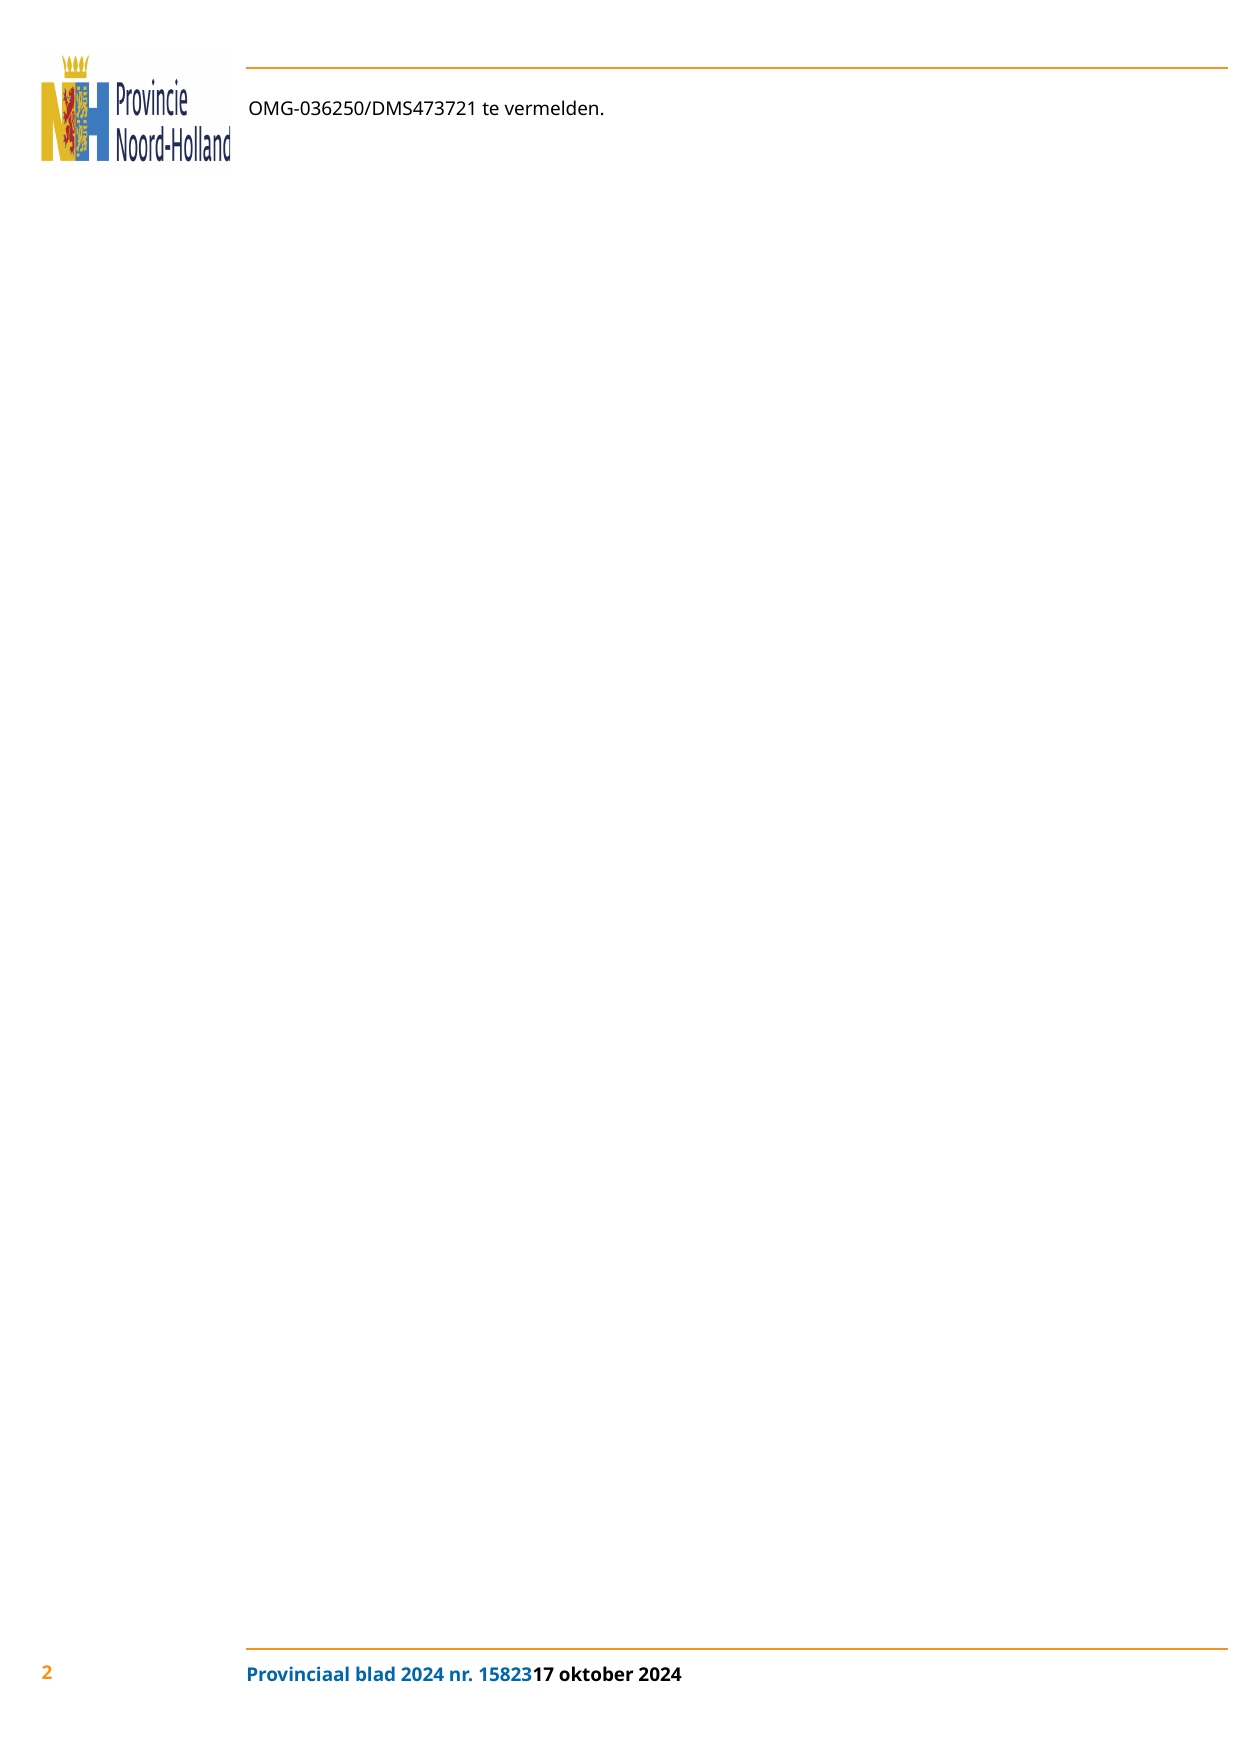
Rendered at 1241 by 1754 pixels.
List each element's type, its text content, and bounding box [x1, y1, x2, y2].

picture [41, 47, 231, 172]
text OMG-036250/DMS473721 te vermelden. [248, 95, 1152, 121]
